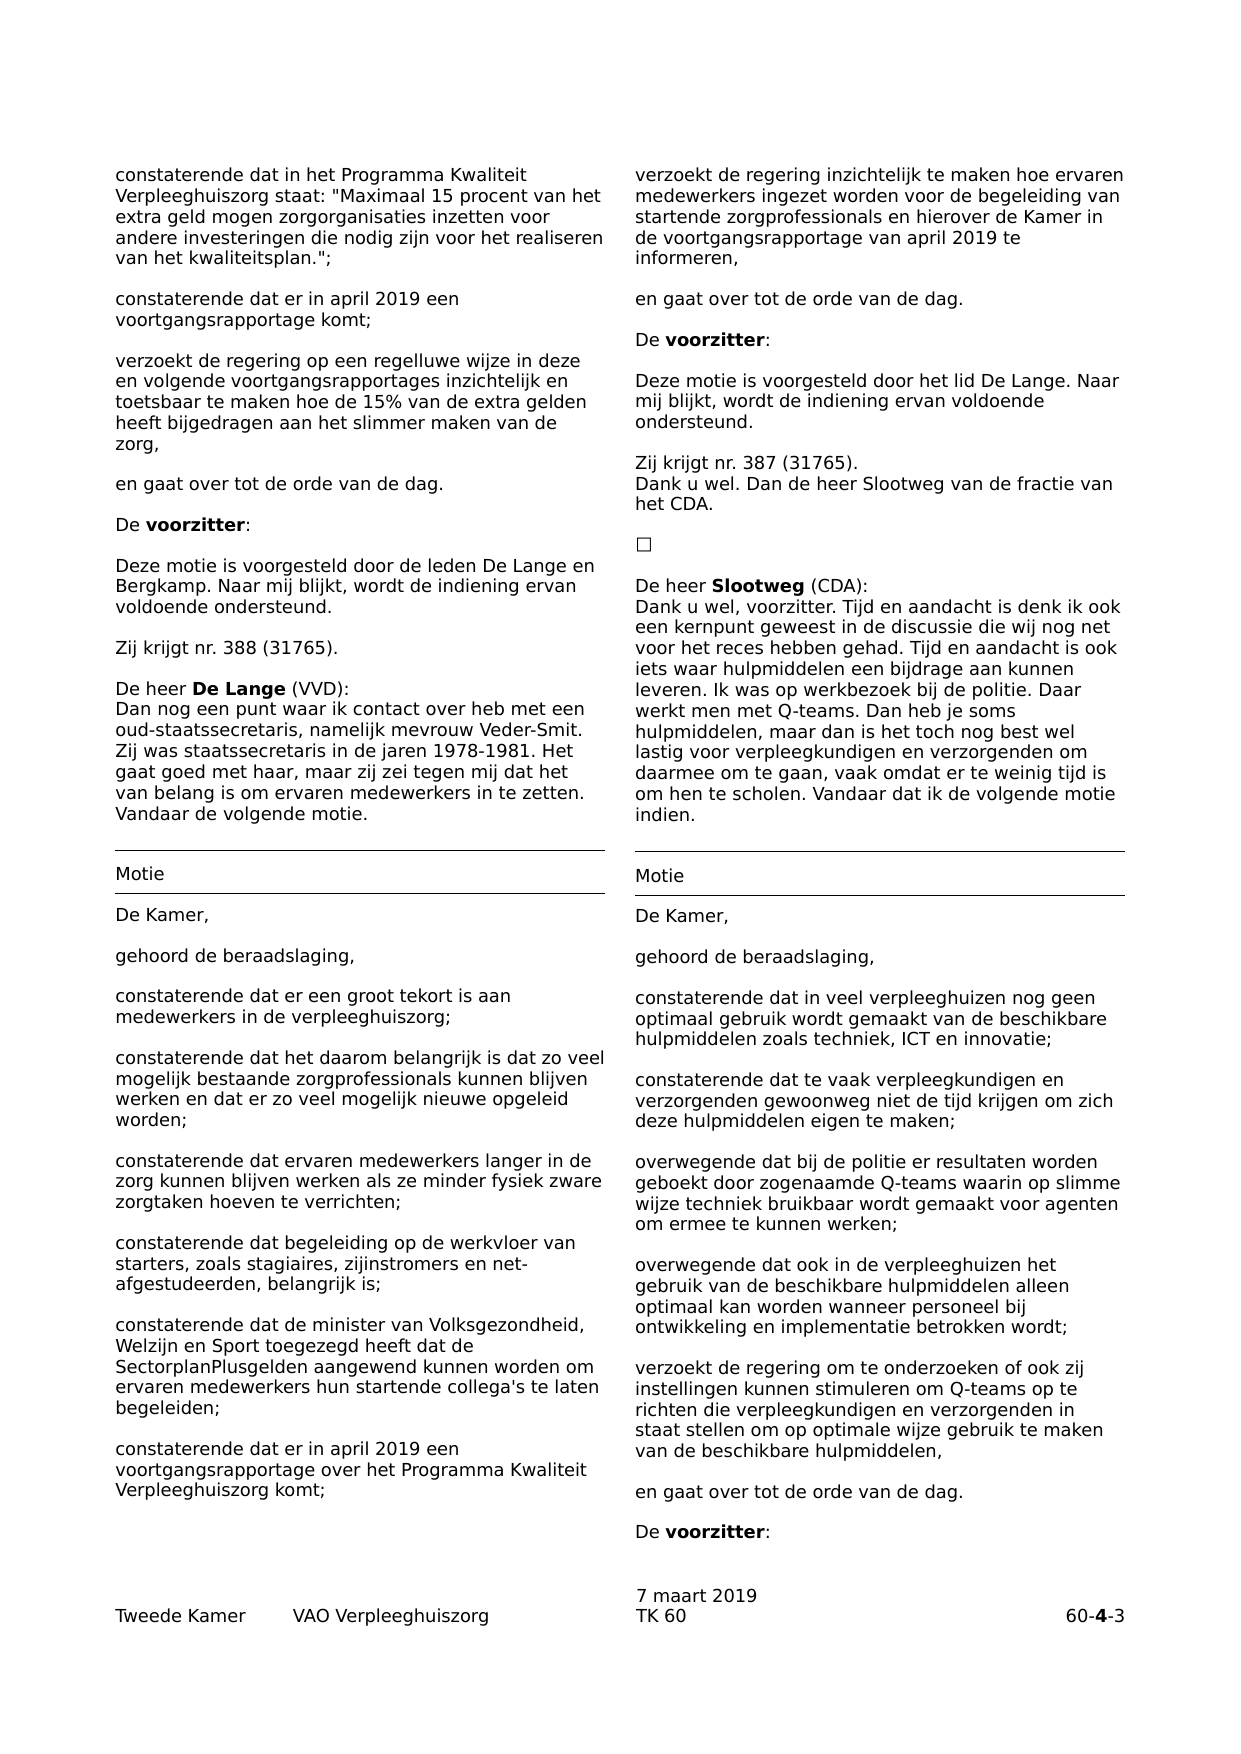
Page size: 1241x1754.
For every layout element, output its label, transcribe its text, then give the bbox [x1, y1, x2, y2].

text constaterende dat te vaak verpleegkundigen en verzorgenden gewoonweg niet de tijd krijgen om zich deze hulpmiddelen eigen te maken; [635, 1070, 1125, 1132]
text constaterende dat er in april 2019 een voortgangsrapportage komt; [115, 289, 605, 330]
text Motie [635, 866, 1125, 886]
text De heer Slootweg (CDA): [635, 576, 1125, 596]
text constaterende dat de minister van Volksgezondheid, Welzijn en Sport toegezegd heeft dat de SectorplanPlusgelden aangewend kunnen worden om ervaren medewerkers hun startende collega's te laten begeleiden; [115, 1315, 605, 1419]
text gehoord de beraadslaging, [115, 946, 605, 966]
text Deze motie is voorgesteld door het lid De Lange. Naar mij blijkt, wordt de indiening ervan voldoende ondersteund. [635, 370, 1125, 433]
text Zij krijgt nr. 387 (31765). [635, 453, 1125, 473]
text verzoekt de regering om te onderzoeken of ook zij instellingen kunnen stimuleren om Q-teams op te richten die verpleegkundigen en verzorgenden in staat stellen om op optimale wijze gebruik te maken van de beschikbare hulpmiddelen, [635, 1358, 1125, 1462]
text verzoekt de regering inzichtelijk te maken hoe ervaren medewerkers ingezet worden voor de begeleiding van startende zorgprofessionals en hierover de Kamer in de voortgangsrapportage van april 2019 te informeren, [635, 165, 1125, 269]
text constaterende dat in veel verpleeghuizen nog geen optimaal gebruik wordt gemaakt van de beschikbare hulpmiddelen zoals techniek, ICT en innovatie; [635, 988, 1125, 1050]
text De voorzitter: [635, 1522, 1125, 1543]
text De Kamer, [635, 906, 1125, 927]
text De Kamer, [115, 905, 605, 926]
text De voorzitter: [115, 515, 605, 536]
text constaterende dat er een groot tekort is aan medewerkers in de verpleeghuiszorg; [115, 986, 605, 1028]
text constaterende dat ervaren medewerkers langer in de zorg kunnen blijven werken als ze minder fysiek zware zorgtaken hoeven te verrichten; [115, 1151, 605, 1213]
text Dank u wel. Dan de heer Slootweg van de fractie van het CDA. [635, 473, 1125, 515]
text overwegende dat bij de politie er resultaten worden geboekt door zogenaamde Q-teams waarin op slimme wijze techniek bruikbaar wordt gemaakt voor agenten om ermee te kunnen werken; [635, 1152, 1125, 1235]
text en gaat over tot de orde van de dag. [635, 289, 1125, 310]
text De voorzitter: [635, 330, 1125, 350]
text ⬜ [635, 535, 1125, 556]
text verzoekt de regering op een regelluwe wijze in deze en volgende voortgangsrapportages inzichtelijk en toetsbaar te maken hoe de 15% van de extra gelden heeft bijgedragen aan het slimmer maken van de zorg, [115, 350, 605, 454]
text constaterende dat in het Programma Kwaliteit Verpleeghuiszorg staat: "Maximaal 15 procent van het extra geld mogen zorgorganisaties inzetten voor andere investeringen die nodig zijn voor het realiseren van het kwaliteitsplan."; [115, 165, 605, 269]
text De heer De Lange (VVD): [115, 678, 605, 699]
text en gaat over tot de orde van de dag. [115, 474, 605, 495]
text Dank u wel, voorzitter. Tijd en aandacht is denk ik ook een kernpunt geweest in de discussie die wij nog net voor het reces hebben gehad. Tijd en aandacht is ook iets waar hulpmiddelen een bijdrage aan kunnen leveren. Ik was op werkbezoek bij de politie. Daar werkt men met Q-teams. Dan heb je soms hulpmiddelen, maar dan is het toch nog best wel lastig voor verpleegkundigen en verzorgenden om daarmee om te gaan, vaak omdat er te weinig tijd is om hen te scholen. Vandaar dat ik de volgende motie indien. [635, 596, 1125, 826]
text constaterende dat er in april 2019 een voortgangsrapportage over het Programma Kwaliteit Verpleeghuiszorg komt; [115, 1439, 605, 1501]
text gehoord de beraadslaging, [635, 947, 1125, 968]
text Motie [115, 864, 605, 885]
text Dan nog een punt waar ik contact over heb met een oud-staatssecretaris, namelijk mevrouw Veder-Smit. Zij was staatssecretaris in de jaren 1978-1981. Het gaat goed met haar, maar zij zei tegen mij dat het van belang is om ervaren medewerkers in te zetten. Vandaar de volgende motie. [115, 699, 605, 824]
text constaterende dat begeleiding op de werkvloer van starters, zoals stagiaires, zijinstromers en net-afgestudeerden, belangrijk is; [115, 1233, 605, 1295]
text en gaat over tot de orde van de dag. [635, 1482, 1125, 1502]
text constaterende dat het daarom belangrijk is dat zo veel mogelijk bestaande zorgprofessionals kunnen blijven werken en dat er zo veel mogelijk nieuwe opgeleid worden; [115, 1048, 605, 1131]
text Deze motie is voorgesteld door de leden De Lange en Bergkamp. Naar mij blijkt, wordt de indiening ervan voldoende ondersteund. [115, 556, 605, 618]
text Zij krijgt nr. 388 (31765). [115, 638, 605, 658]
text overwegende dat ook in de verpleeghuizen het gebruik van de beschikbare hulpmiddelen alleen optimaal kan worden wanneer personeel bij ontwikkeling en implementatie betrokken wordt; [635, 1255, 1125, 1338]
